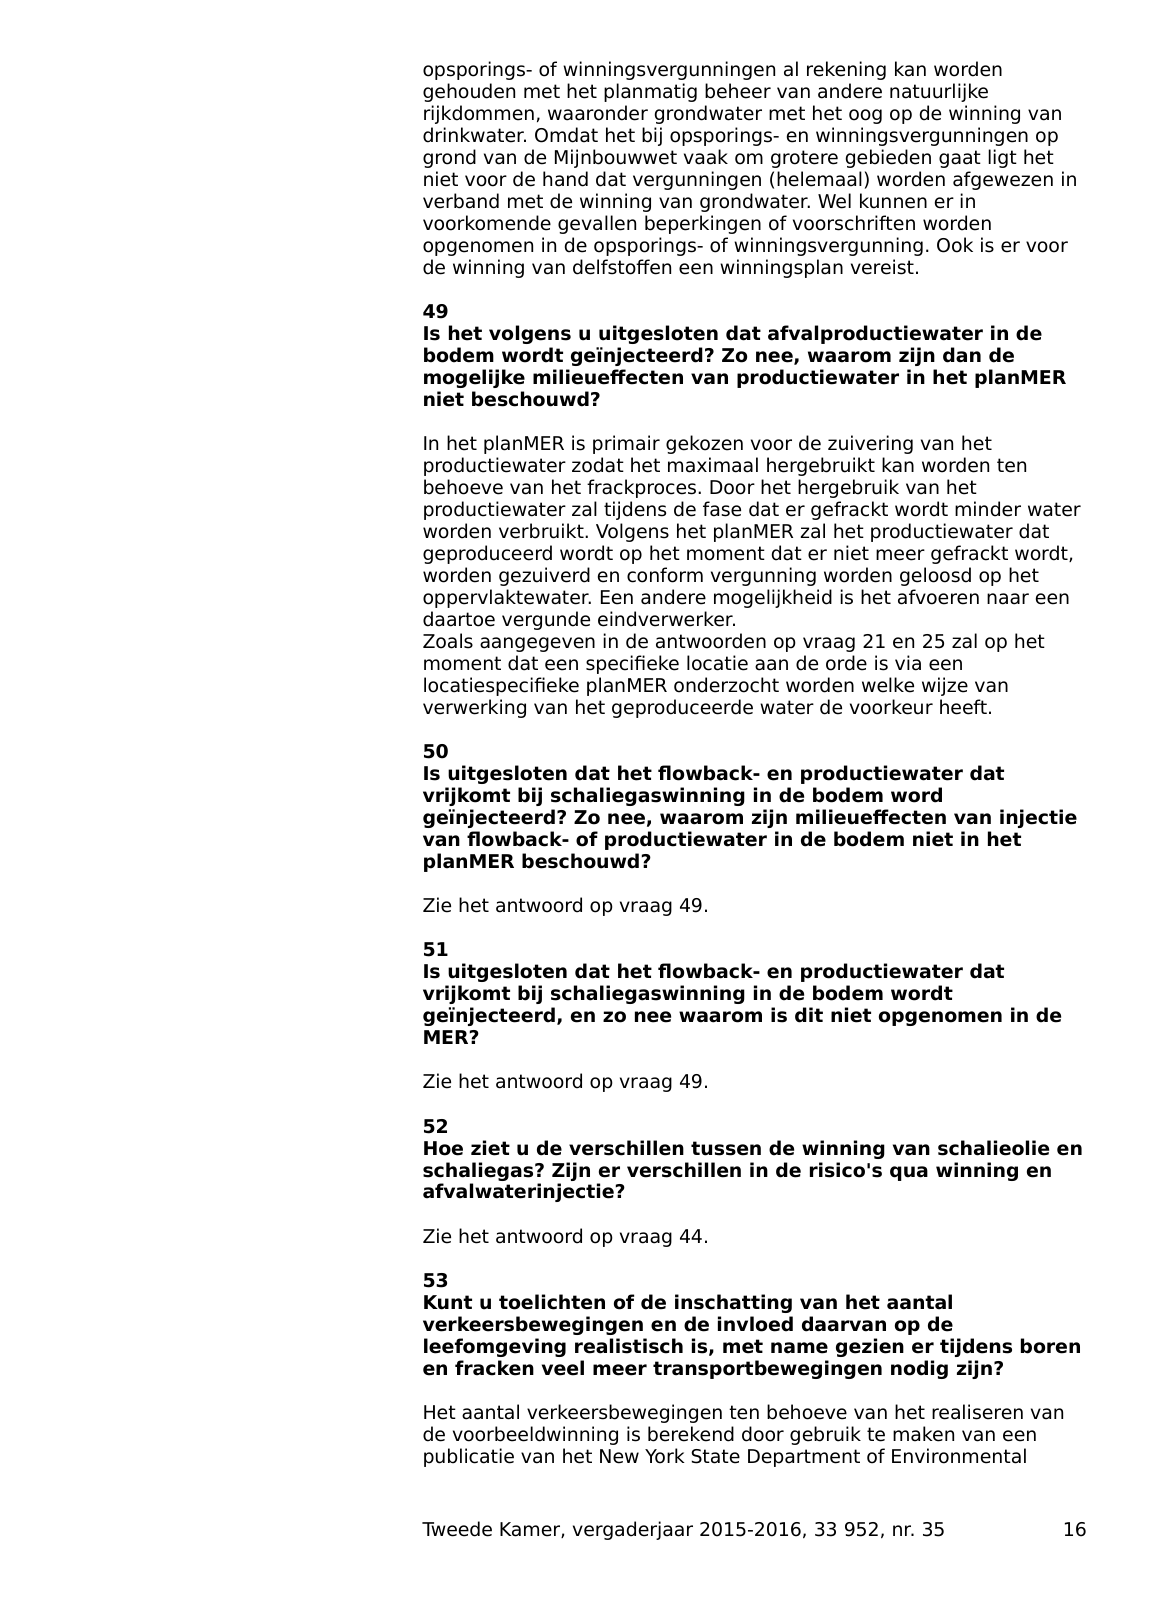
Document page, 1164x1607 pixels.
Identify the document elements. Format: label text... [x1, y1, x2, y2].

text Is het volgens u uitgesloten dat afvalproductiewater in de bodem wordt geïnjecteerd? Zo nee, waarom zijn dan de mogelijke milieueffecten van productiewater in het planMER niet beschouwd? [422, 323, 1087, 411]
text opsporings- of winningsvergunningen al rekening kan worden gehouden met het planmatig beheer van andere natuurlijke rijkdommen, waaronder grondwater met het oog op de winning van drinkwater. Omdat het bij opsporings- en winningsvergunningen op grond van de Mijnbouwwet vaak om grotere gebieden gaat ligt het niet voor de hand dat vergunningen (helemaal) worden afgewezen in verband met de winning van grondwater. Wel kunnen er in voorkomende gevallen beperkingen of voorschriften worden opgenomen in de opsporings- of winningsvergunning. Ook is er voor de winning van delfstoffen een winningsplan vereist. [422, 59, 1087, 279]
text In het planMER is primair gekozen voor de zuivering van het productiewater zodat het maximaal hergebruikt kan worden ten behoeve van het frackproces. Door het hergebruik van het productiewater zal tijdens de fase dat er gefrackt wordt minder water worden verbruikt. Volgens het planMER zal het productiewater dat geproduceerd wordt op het moment dat er niet meer gefrackt wordt, worden gezuiverd en conform vergunning worden geloosd op het oppervlaktewater. Een andere mogelijkheid is het afvoeren naar een daartoe vergunde eindverwerker. [422, 433, 1087, 631]
text Kunt u toelichten of de inschatting van het aantal verkeersbewegingen en de invloed daarvan op de leefomgeving realistisch is, met name gezien er tijdens boren en fracken veel meer transportbewegingen nodig zijn? [422, 1292, 1087, 1380]
text 51 [422, 939, 1087, 961]
text 50 [422, 741, 1087, 763]
text Hoe ziet u de verschillen tussen de winning van schalieolie en schaliegas? Zijn er verschillen in de risico's qua winning en afvalwaterinjectie? [422, 1137, 1087, 1203]
text Is uitgesloten dat het flowback- en productiewater dat vrijkomt bij schaliegaswinning in de bodem wordt geïnjecteerd, en zo nee waarom is dit niet opgenomen in de MER? [422, 961, 1087, 1049]
text Zie het antwoord op vraag 49. [422, 895, 1087, 917]
text Zie het antwoord op vraag 44. [422, 1226, 1087, 1248]
text 53 [422, 1270, 1087, 1292]
text Is uitgesloten dat het flowback- en productiewater dat vrijkomt bij schaliegaswinning in de bodem word geïnjecteerd? Zo nee, waarom zijn milieueffecten van injectie van flowback- of productiewater in de bodem niet in het planMER beschouwd? [422, 763, 1087, 873]
text 49 [422, 301, 1087, 323]
text 52 [422, 1116, 1087, 1137]
text Zie het antwoord op vraag 49. [422, 1071, 1087, 1093]
text Zoals aangegeven in de antwoorden op vraag 21 en 25 zal op het moment dat een specifieke locatie aan de orde is via een locatiespecifieke planMER onderzocht worden welke wijze van verwerking van het geproduceerde water de voorkeur heeft. [422, 631, 1087, 719]
text Het aantal verkeersbewegingen ten behoeve van het realiseren van de voorbeeldwinning is berekend door gebruik te maken van een publicatie van het New York State Department of Environmental [422, 1402, 1087, 1468]
